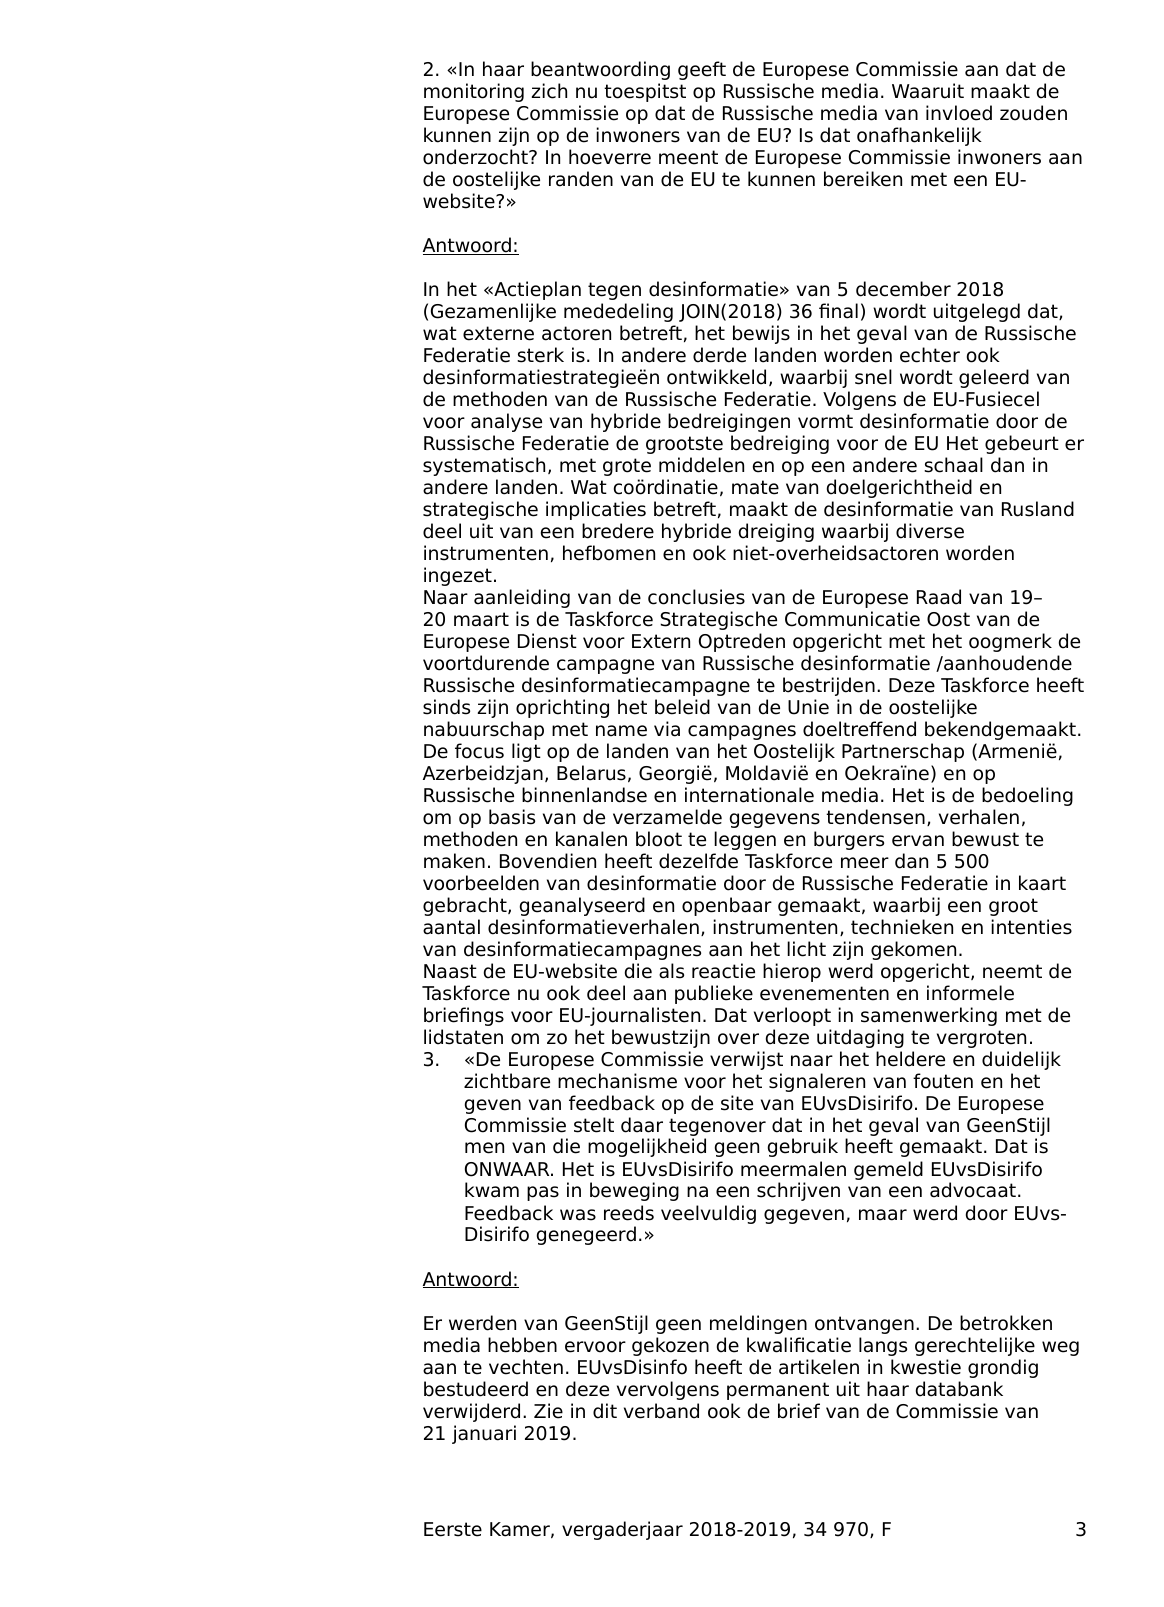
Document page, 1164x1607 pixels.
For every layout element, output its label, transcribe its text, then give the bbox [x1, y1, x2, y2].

text Naast de EU-website die als reactie hierop werd opgericht, neemt de Taskforce nu ook deel aan publieke evenementen en informele briefings voor EU-journalisten. Dat verloopt in samenwerking met de lidstaten om zo het bewustzijn over deze uitdaging te vergroten. [422, 961, 1087, 1048]
text 2. «In haar beantwoording geeft de Europese Commissie aan dat de monitoring zich nu toespitst op Russische media. Waaruit maakt de Europese Commissie op dat de Russische media van invloed zouden kunnen zijn op de inwoners van de EU? Is dat onafhankelijk onderzocht? In hoeverre meent de Europese Commissie inwoners aan de oostelijke randen van de EU te kunnen bereiken met een EU-website?» [422, 59, 1087, 213]
subtitle Antwoord: [422, 235, 1087, 257]
text In het «Actieplan tegen desinformatie» van 5 december 2018 (Gezamenlijke mededeling JOIN(2018) 36 final) wordt uitgelegd dat, wat externe actoren betreft, het bewijs in het geval van de Russische Federatie sterk is. In andere derde landen worden echter ook desinformatiestrategieën ontwikkeld, waarbij snel wordt geleerd van de methoden van de Russische Federatie. Volgens de EU-Fusiecel voor analyse van hybride bedreigingen vormt desinformatie door de Russische Federatie de grootste bedreiging voor de EU Het gebeurt er systematisch, met grote middelen en op een andere schaal dan in andere landen. Wat coördinatie, mate van doelgerichtheid en strategische implicaties betreft, maakt de desinformatie van Rusland deel uit van een bredere hybride dreiging waarbij diverse instrumenten, hefbomen en ook niet-overheidsactoren worden ingezet. [422, 279, 1087, 587]
text Naar aanleiding van de conclusies van de Europese Raad van 19–20 maart is de Taskforce Strategische Communicatie Oost van de Europese Dienst voor Extern Optreden opgericht met het oogmerk de voortdurende campagne van Russische desinformatie /aanhoudende Russische desinformatiecampagne te bestrijden. Deze Taskforce heeft sinds zijn oprichting het beleid van de Unie in de oostelijke nabuurschap met name via campagnes doeltreffend bekendgemaakt. De focus ligt op de landen van het Oostelijk Partnerschap (Armenië, Azerbeidzjan, Belarus, Georgië, Moldavië en Oekraïne) en op Russische binnenlandse en internationale media. Het is de bedoeling om op basis van de verzamelde gegevens tendensen, verhalen, methoden en kanalen bloot te leggen en burgers ervan bewust te maken. Bovendien heeft dezelfde Taskforce meer dan 5 500 voorbeelden van desinformatie door de Russische Federatie in kaart gebracht, geanalyseerd en openbaar gemaakt, waarbij een groot aantal desinformatieverhalen, instrumenten, technieken en intenties van desinformatiecampagnes aan het licht zijn gekomen. [422, 587, 1087, 961]
subtitle Antwoord: [422, 1268, 1087, 1291]
text Er werden van GeenStijl geen meldingen ontvangen. De betrokken media hebben ervoor gekozen de kwalificatie langs gerechtelijke weg aan te vechten. EUvsDisinfo heeft de artikelen in kwestie grondig bestudeerd en deze vervolgens permanent uit haar databank verwijderd. Zie in dit verband ook de brief van de Commissie van 21 januari 2019. [422, 1313, 1087, 1444]
text 3. «De Europese Commissie verwijst naar het heldere en duidelijk zichtbare mechanisme voor het signaleren van fouten en het geven van feedback op de site van EUvsDisirifo. De Europese Commissie stelt daar tegenover dat in het geval van GeenStijl men van die mogelijkheid geen gebruik heeft gemaakt. Dat is ONWAAR. Het is EUvsDisirifo meermalen gemeld EUvsDisirifo kwam pas in beweging na een schrijven van een advocaat. Feedback was reeds veelvuldig gegeven, maar werd door EUvs-Disirifo genegeerd.» [422, 1048, 1087, 1246]
